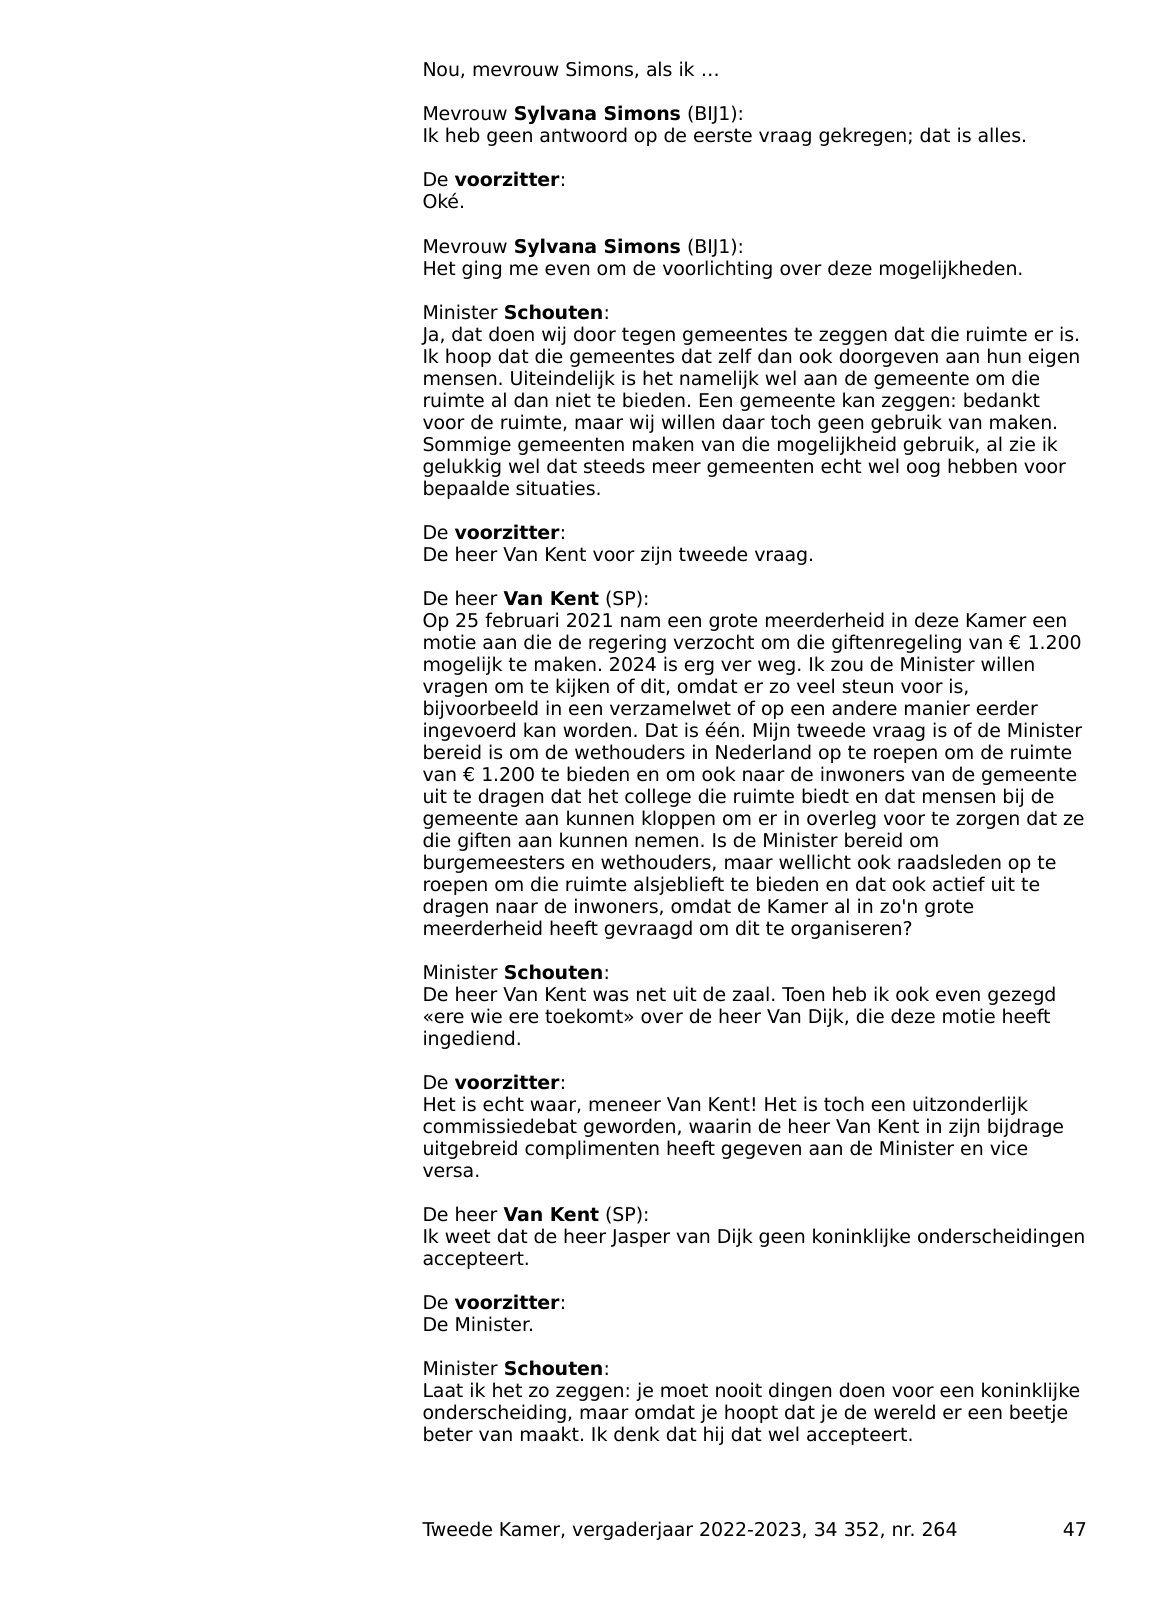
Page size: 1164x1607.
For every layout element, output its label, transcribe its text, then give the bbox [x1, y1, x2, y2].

text Oké. [422, 191, 1087, 213]
text Nou, mevrouw Simons, als ik … [422, 59, 1087, 81]
text Ja, dat doen wij door tegen gemeentes te zeggen dat die ruimte er is. Ik hoop dat die gemeentes dat zelf dan ook doorgeven aan hun eigen mensen. Uiteindelijk is het namelijk wel aan de gemeente om die ruimte al dan niet te bieden. Een gemeente kan zeggen: bedankt voor de ruimte, maar wij willen daar toch geen gebruik van maken. Sommige gemeenten maken van die mogelijkheid gebruik, al zie ik gelukkig wel dat steeds meer gemeenten echt wel oog hebben voor bepaalde situaties. [422, 324, 1087, 499]
text Het is echt waar, meneer Van Kent! Het is toch een uitzonderlijk commissiedebat geworden, waarin de heer Van Kent in zijn bijdrage uitgebreid complimenten heeft gegeven aan de Minister en vice versa. [422, 1094, 1087, 1182]
text Ik weet dat de heer Jasper van Dijk geen koninklijke onderscheidingen accepteert. [422, 1226, 1087, 1270]
text Op 25 februari 2021 nam een grote meerderheid in deze Kamer een motie aan die de regering verzocht om die giftenregeling van € 1.200 mogelijk te maken. 2024 is erg ver weg. Ik zou de Minister willen vragen om te kijken of dit, omdat er zo veel steun voor is, bijvoorbeeld in een verzamelwet of op een andere manier eerder ingevoerd kan worden. Dat is één. Mijn tweede vraag is of de Minister bereid is om de wethouders in Nederland op te roepen om de ruimte van € 1.200 te bieden en om ook naar de inwoners van de gemeente uit te dragen dat het college die ruimte biedt en dat mensen bij de gemeente aan kunnen kloppen om er in overleg voor te zorgen dat ze die giften aan kunnen nemen. Is de Minister bereid om burgemeesters en wethouders, maar wellicht ook raadsleden op te roepen om die ruimte alsjeblieft te bieden en dat ook actief uit te dragen naar de inwoners, omdat de Kamer al in zo'n grote meerderheid heeft gevraagd om dit te organiseren? [422, 610, 1087, 939]
text De heer Van Kent (SP): [422, 588, 1087, 610]
text Minister Schouten: [422, 302, 1087, 324]
text Minister Schouten: [422, 1358, 1087, 1380]
text De voorzitter: [422, 169, 1087, 191]
text Het ging me even om de voorlichting over deze mogelijkheden. [422, 257, 1087, 279]
text De voorzitter: [422, 522, 1087, 544]
text Minister Schouten: [422, 962, 1087, 984]
text Ik heb geen antwoord op de eerste vraag gekregen; dat is alles. [422, 125, 1087, 147]
text De voorzitter: [422, 1072, 1087, 1094]
text De heer Van Kent was net uit de zaal. Toen heb ik ook even gezegd «ere wie ere toekomt» over de heer Van Dijk, die deze motie heeft ingediend. [422, 984, 1087, 1049]
text Mevrouw Sylvana Simons (BIJ1): [422, 103, 1087, 125]
text De heer Van Kent (SP): [422, 1204, 1087, 1226]
text Mevrouw Sylvana Simons (BIJ1): [422, 236, 1087, 257]
text De voorzitter: [422, 1292, 1087, 1314]
text De heer Van Kent voor zijn tweede vraag. [422, 544, 1087, 566]
text De Minister. [422, 1314, 1087, 1336]
text Laat ik het zo zeggen: je moet nooit dingen doen voor een koninklijke onderscheiding, maar omdat je hoopt dat je de wereld er een beetje beter van maakt. Ik denk dat hij dat wel accepteert. [422, 1380, 1087, 1446]
